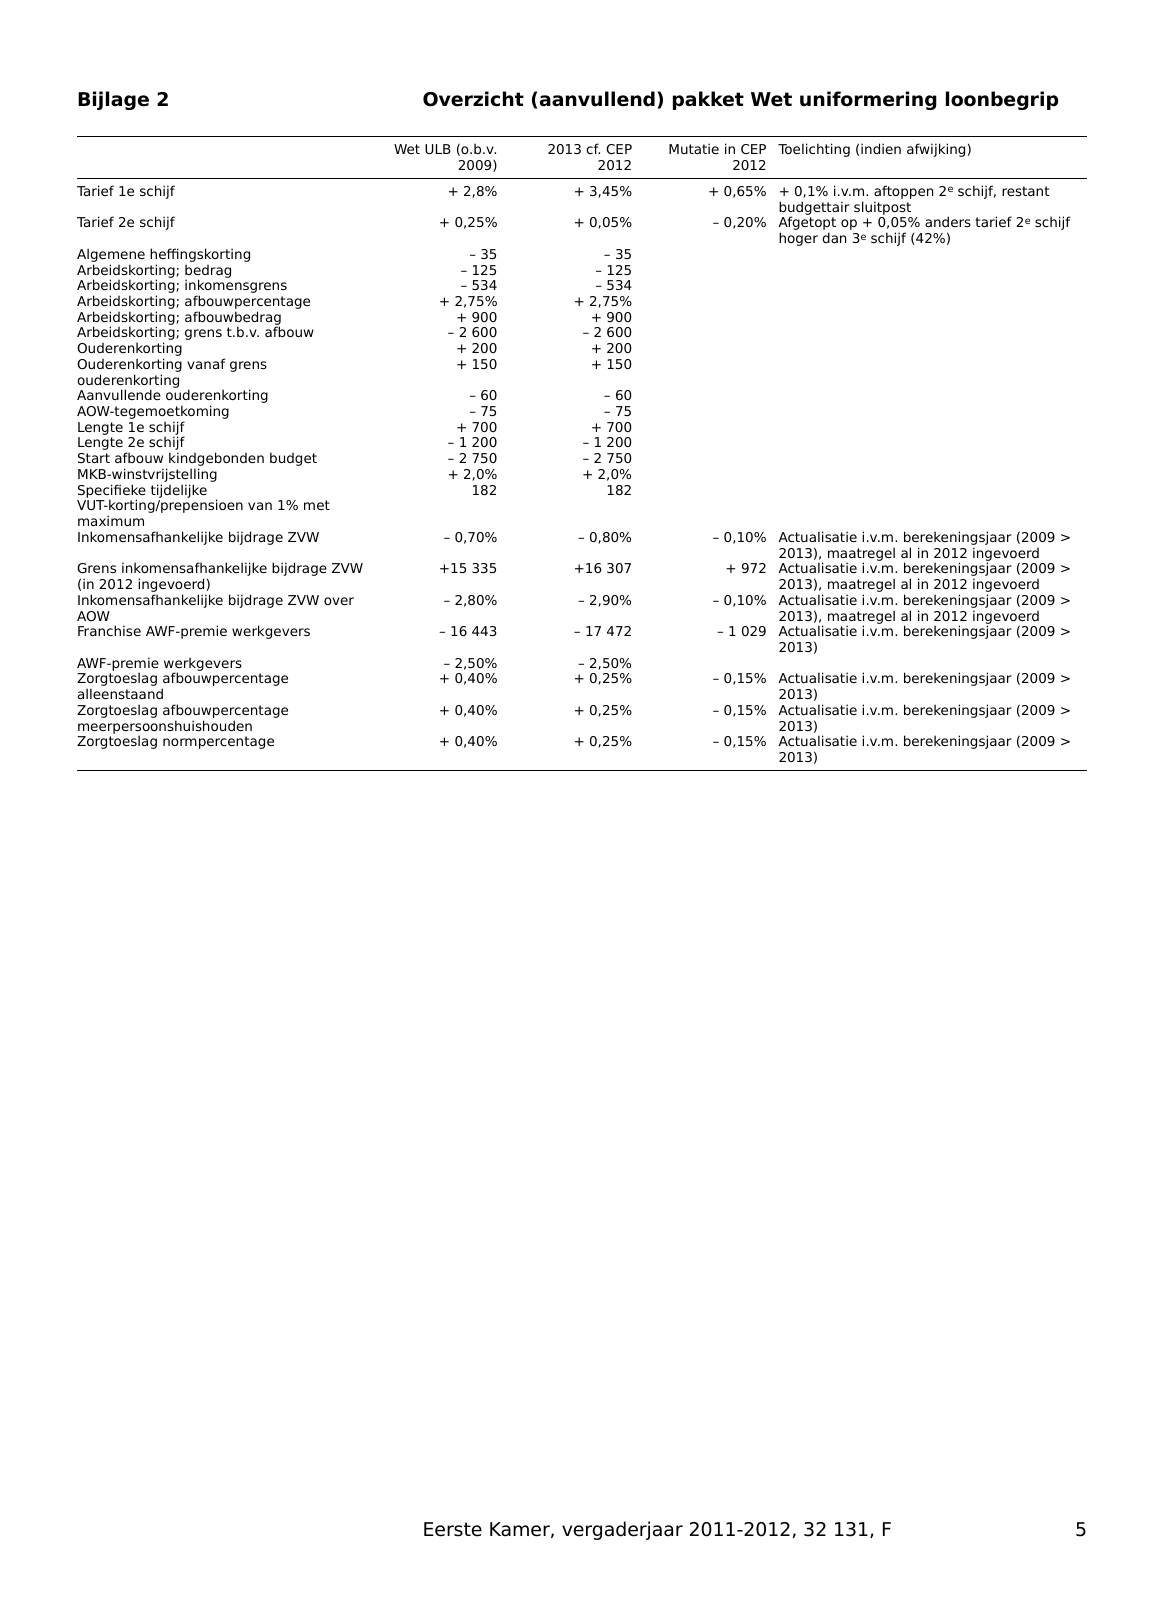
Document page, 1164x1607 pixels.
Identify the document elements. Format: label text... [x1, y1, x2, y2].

table_cell [638, 325, 772, 341]
table_cell MKB-winstvrijstelling [77, 467, 368, 482]
table_cell [773, 262, 1087, 278]
table_cell – 1 200 [503, 435, 638, 451]
table_cell Start afbouw kindgebonden budget [77, 451, 368, 467]
table_cell Aanvullende ouderenkorting [77, 388, 368, 404]
table_cell Afgetopt op + 0,05% anders tarief 2e schijf hoger dan 3e schijf (42%) [773, 215, 1087, 247]
table_cell Specifieke tijdelijke VUT-korting/prepensioen van 1% met maximum [77, 483, 368, 530]
table_cell + 2,75% [503, 294, 638, 309]
table_cell Grens inkomensafhankelijke bijdrage ZVW (in 2012 ingevoerd) [77, 561, 368, 593]
table_header [77, 137, 368, 178]
table_cell Actualisatie i.v.m. berekeningsjaar (2009 > 2013) [773, 734, 1087, 770]
table_cell – 16 443 [369, 624, 503, 656]
table_cell Ouderenkorting [77, 341, 368, 357]
table_cell Arbeidskorting; afbouwpercentage [77, 294, 368, 309]
table_cell + 2,0% [369, 467, 503, 482]
table_cell [638, 357, 772, 388]
table_cell [773, 357, 1087, 388]
table_cell – 75 [369, 404, 503, 419]
table_cell [773, 341, 1087, 357]
table_cell – 0,70% [369, 530, 503, 561]
table_cell – 35 [369, 247, 503, 262]
table_header 2013 cf. CEP 2012 [503, 137, 638, 178]
table_cell – 2,90% [503, 593, 638, 624]
table_cell Ouderenkorting vanaf grens ouderenkorting [77, 357, 368, 388]
table_cell – 2 600 [369, 325, 503, 341]
table_cell [773, 325, 1087, 341]
table_cell [638, 420, 772, 435]
table_cell – 2 600 [503, 325, 638, 341]
table_cell Inkomensafhankelijke bijdrage ZVW over AOW [77, 593, 368, 624]
table_cell – 0,10% [638, 530, 772, 561]
table_cell + 0,40% [369, 703, 503, 734]
table_cell 182 [503, 483, 638, 530]
table_cell + 0,40% [369, 671, 503, 703]
table_cell – 0,15% [638, 734, 772, 770]
table_cell + 0,1% i.v.m. aftoppen 2e schijf, restant budgettair sluitpost [773, 179, 1087, 215]
table_cell + 972 [638, 561, 772, 593]
table_cell + 150 [369, 357, 503, 388]
table_cell [638, 262, 772, 278]
table_cell – 1 200 [369, 435, 503, 451]
table_cell – 0,20% [638, 215, 772, 247]
table_cell Actualisatie i.v.m. berekeningsjaar (2009 > 2013) [773, 671, 1087, 703]
table_cell Franchise AWF-premie werkgevers [77, 624, 368, 656]
table_cell + 0,25% [503, 734, 638, 770]
table_cell [773, 467, 1087, 482]
table_cell – 2 750 [503, 451, 638, 467]
table_cell + 200 [369, 341, 503, 357]
table_cell [773, 656, 1087, 671]
table_cell + 700 [369, 420, 503, 435]
table_cell – 0,80% [503, 530, 638, 561]
table_cell – 60 [369, 388, 503, 404]
table_cell 182 [369, 483, 503, 530]
table_cell + 0,05% [503, 215, 638, 247]
table_cell + 3,45% [503, 179, 638, 215]
table_cell + 2,0% [503, 467, 638, 482]
table_cell – 534 [369, 278, 503, 294]
table_cell + 0,25% [369, 215, 503, 247]
table_cell [638, 467, 772, 482]
table_cell Tarief 1e schijf [77, 179, 368, 215]
table_cell Actualisatie i.v.m. berekeningsjaar (2009 > 2013), maatregel al in 2012 ingevoerd [773, 530, 1087, 561]
table_cell [638, 247, 772, 262]
table_cell – 0,15% [638, 703, 772, 734]
table_header Toelichting (indien afwijking) [773, 137, 1087, 178]
table_cell – 35 [503, 247, 638, 262]
table_cell [638, 435, 772, 451]
table_cell – 0,15% [638, 671, 772, 703]
table_cell Lengte 1e schijf [77, 420, 368, 435]
table_cell AOW-tegemoetkoming [77, 404, 368, 419]
table_cell [773, 420, 1087, 435]
table_cell [773, 278, 1087, 294]
table_cell Zorgtoeslag afbouwpercentage meerpersoonshuishouden [77, 703, 368, 734]
table_cell Arbeidskorting; bedrag [77, 262, 368, 278]
table_cell Actualisatie i.v.m. berekeningsjaar (2009 > 2013), maatregel al in 2012 ingevoerd [773, 561, 1087, 593]
table_cell – 1 029 [638, 624, 772, 656]
table_cell + 150 [503, 357, 638, 388]
table_cell – 60 [503, 388, 638, 404]
table_cell [638, 656, 772, 671]
table_cell + 0,25% [503, 703, 638, 734]
table_cell [773, 435, 1087, 451]
table_header Mutatie in CEP 2012 [638, 137, 772, 178]
table_cell + 200 [503, 341, 638, 357]
table_cell + 900 [503, 310, 638, 325]
table_cell – 75 [503, 404, 638, 419]
table_cell + 700 [503, 420, 638, 435]
table_cell Arbeidskorting; grens t.b.v. afbouw [77, 325, 368, 341]
table_cell [773, 310, 1087, 325]
table_cell Tarief 2e schijf [77, 215, 368, 247]
table_cell + 2,8% [369, 179, 503, 215]
table_cell Algemene heffingskorting [77, 247, 368, 262]
table_cell Zorgtoeslag normpercentage [77, 734, 368, 770]
table_cell – 0,10% [638, 593, 772, 624]
table_cell [638, 483, 772, 530]
table_cell + 2,75% [369, 294, 503, 309]
table_cell [638, 278, 772, 294]
table_cell + 0,40% [369, 734, 503, 770]
table_cell [773, 294, 1087, 309]
table_cell Actualisatie i.v.m. berekeningsjaar (2009 > 2013), maatregel al in 2012 ingevoerd [773, 593, 1087, 624]
table_cell – 125 [369, 262, 503, 278]
table_cell + 0,25% [503, 671, 638, 703]
table_cell – 2,80% [369, 593, 503, 624]
table_cell – 17 472 [503, 624, 638, 656]
table_cell [638, 451, 772, 467]
table_cell – 2,50% [369, 656, 503, 671]
table_cell – 534 [503, 278, 638, 294]
table_cell [638, 388, 772, 404]
table_cell – 2,50% [503, 656, 638, 671]
table_cell – 125 [503, 262, 638, 278]
table_cell Lengte 2e schijf [77, 435, 368, 451]
table_cell [638, 310, 772, 325]
table_cell [773, 388, 1087, 404]
table_cell – 2 750 [369, 451, 503, 467]
table_header Wet ULB (o.b.v. 2009) [369, 137, 503, 178]
table_cell + 900 [369, 310, 503, 325]
table_cell + 0,65% [638, 179, 772, 215]
table_cell Arbeidskorting; inkomensgrens [77, 278, 368, 294]
table_cell +16 307 [503, 561, 638, 593]
table_cell [638, 404, 772, 419]
table_cell [773, 451, 1087, 467]
table_cell Actualisatie i.v.m. berekeningsjaar (2009 > 2013) [773, 703, 1087, 734]
table_cell +15 335 [369, 561, 503, 593]
table_cell [638, 341, 772, 357]
table_cell Arbeidskorting; afbouwbedrag [77, 310, 368, 325]
table_cell AWF-premie werkgevers [77, 656, 368, 671]
table_cell Actualisatie i.v.m. berekeningsjaar (2009 > 2013) [773, 624, 1087, 656]
table_cell [638, 294, 772, 309]
table_cell [773, 404, 1087, 419]
subtitle Bijlage 2 Overzicht (aanvullend) pakket Wet uniformering loonbegrip [77, 89, 1087, 111]
table_cell [773, 247, 1087, 262]
table_cell Zorgtoeslag afbouwpercentage alleenstaand [77, 671, 368, 703]
table_cell Inkomensafhankelijke bijdrage ZVW [77, 530, 368, 561]
table_cell [773, 483, 1087, 530]
